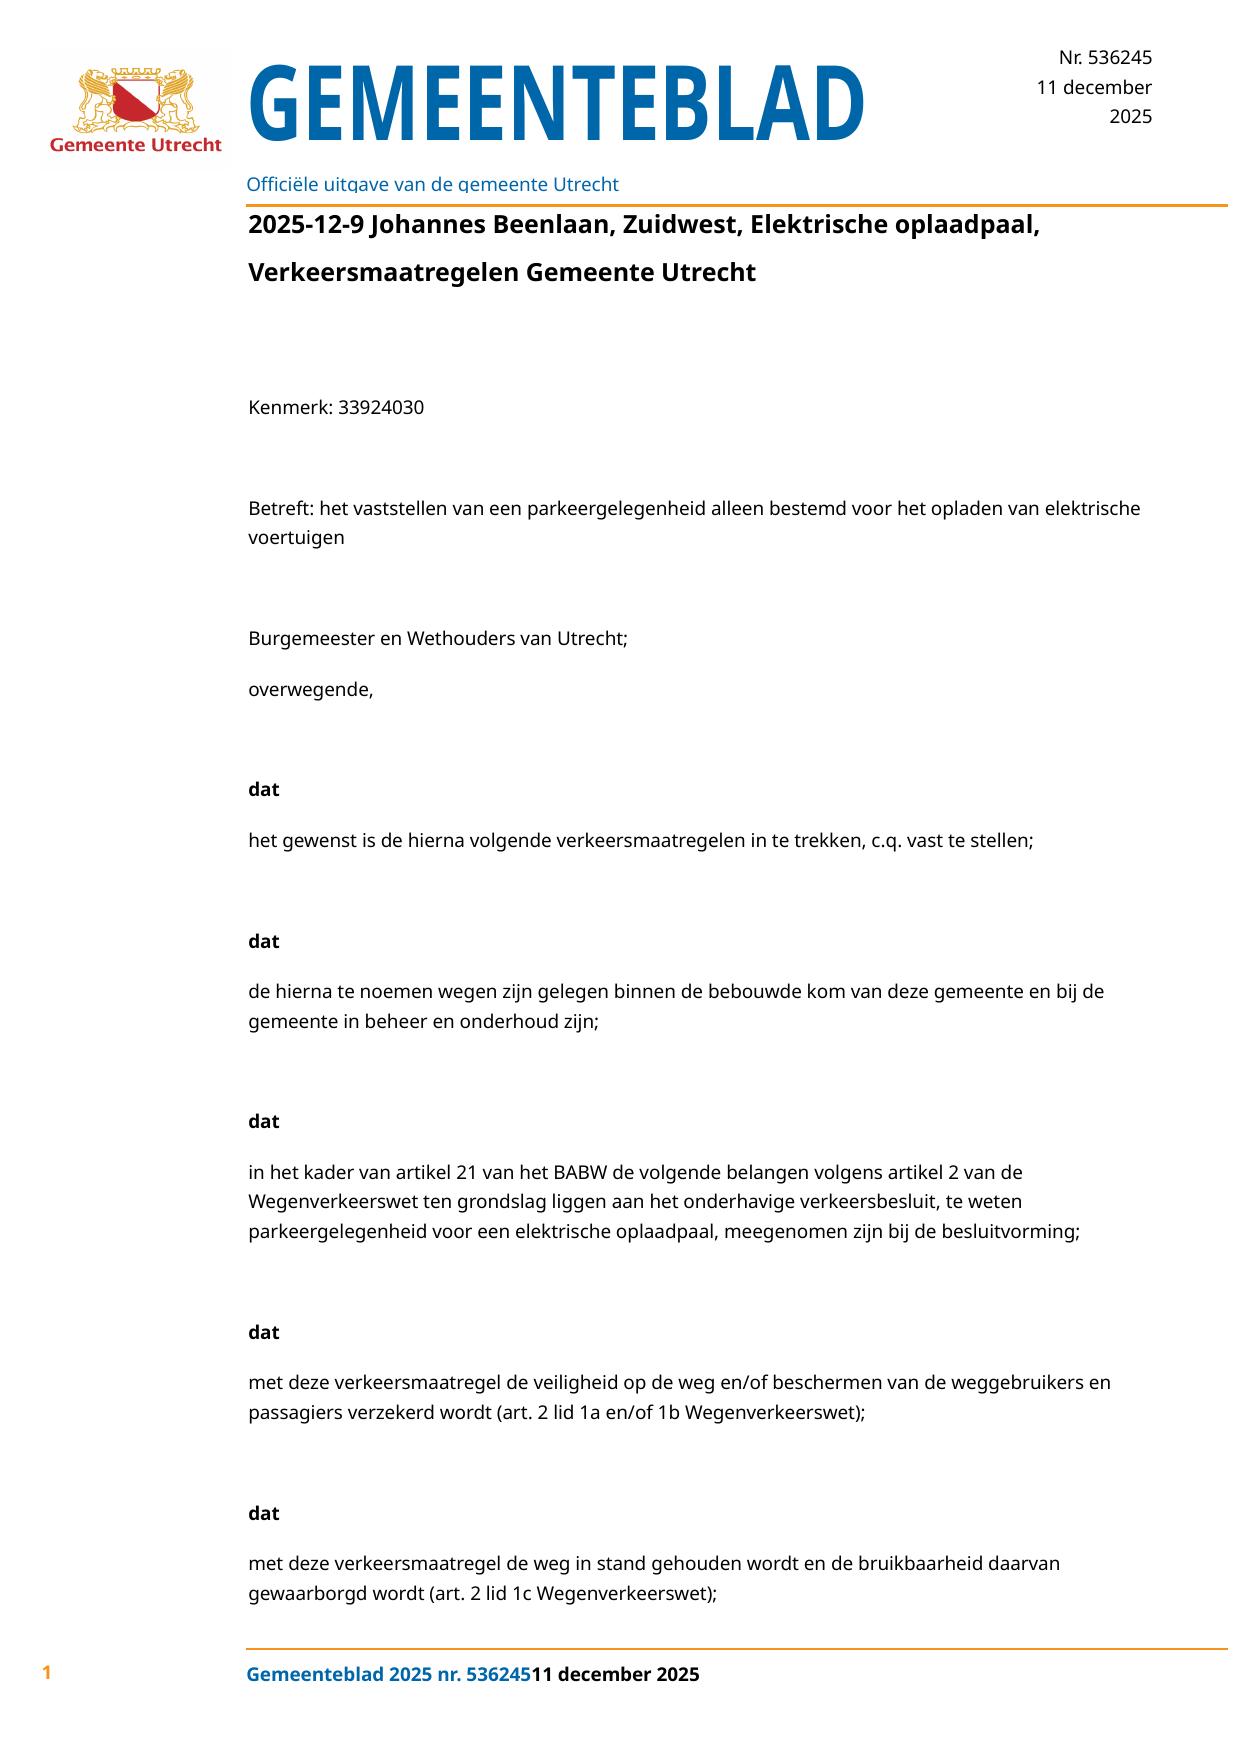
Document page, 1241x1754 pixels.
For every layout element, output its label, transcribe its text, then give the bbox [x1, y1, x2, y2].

text dat [248, 1109, 1152, 1134]
text Burgemeester en Wethouders van Utrecht; [248, 625, 1152, 651]
text Betreft: het vaststellen van een parkeergelegenheid alleen bestemd voor het opladen van elektrische voertuigen [248, 495, 1152, 550]
text 2025-12-9 Johannes Beenlaan, Zuidwest, Elektrische oplaadpaal, Verkeersmaatregelen Gemeente Utrecht [248, 207, 1152, 288]
text het gewenst is de hierna volgende verkeersmaatregelen in te trekken, c.q. vast te stellen; [248, 827, 1152, 853]
text Kenmerk: 33924030 [248, 394, 1152, 420]
text dat [248, 777, 1152, 802]
text dat [248, 928, 1152, 953]
text in het kader van artikel 21 van het BABW de volgende belangen volgens artikel 2 van de Wegenverkeerswet ten grondslag liggen aan het onderhavige verkeersbesluit, te weten parkeergelegenheid voor een elektrische oplaadpaal, meegenomen zijn bij de besluitvorming; [248, 1159, 1152, 1244]
text met deze verkeersmaatregel de weg in stand gehouden wordt en de bruikbaarheid daarvan gewaarborgd wordt (art. 2 lid 1c Wegenverkeerswet); [248, 1550, 1152, 1606]
text met deze verkeersmaatregel de veiligheid op de weg en/of beschermen van de weggebruikers en passagiers verzekerd wordt (art. 2 lid 1a en/of 1b Wegenverkeerswet); [248, 1369, 1152, 1425]
text de hierna te noemen wegen zijn gelegen binnen de bebouwde kom van deze gemeente en bij de gemeente in beheer en onderhoud zijn; [248, 978, 1152, 1033]
text dat [248, 1319, 1152, 1345]
text overwegende, [248, 676, 1152, 701]
text dat [248, 1500, 1152, 1526]
picture [41, 47, 231, 172]
